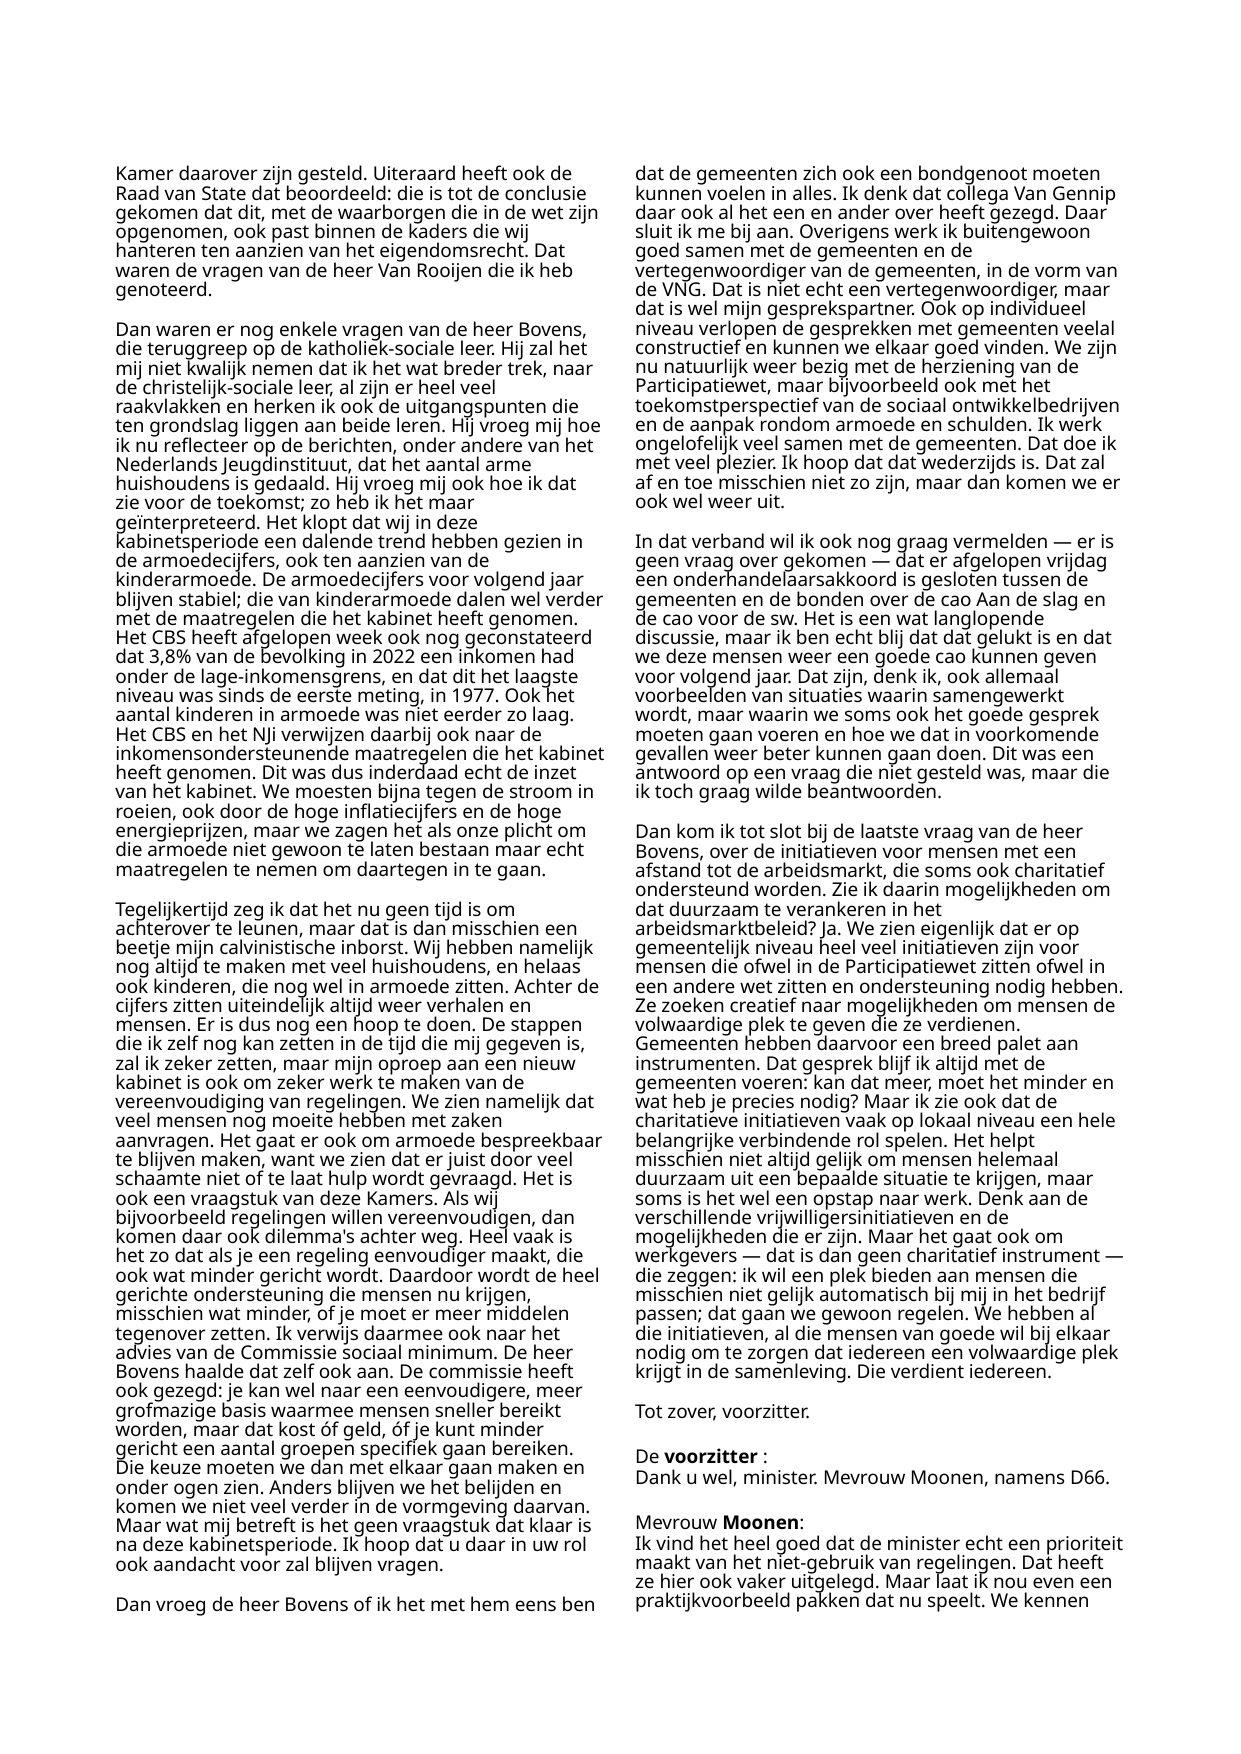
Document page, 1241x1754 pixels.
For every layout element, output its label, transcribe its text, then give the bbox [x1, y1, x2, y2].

text Ik vind het heel goed dat de minister echt een prioriteit maakt van het niet-gebruik van regelingen. Dat heeft ze hier ook vaker uitgelegd. Maar laat ik nou even een praktijkvoorbeeld pakken dat nu speelt. We kennen [635, 1535, 1125, 1612]
text De voorzitter : [635, 1443, 1125, 1469]
text Dank u wel, minister. Mevrouw Moonen, namens D66. [635, 1469, 1125, 1488]
text Dan vroeg de heer Bovens of ik het met hem eens ben [115, 1596, 605, 1615]
text Tegelijkertijd zeg ik dat het nu geen tijd is om achterover te leunen, maar dat is dan misschien een beetje mijn calvinistische inborst. Wij hebben namelijk nog altijd te maken met veel huishoudens, en helaas ook kinderen, die nog wel in armoede zitten. Achter de cijfers zitten uiteindelijk altijd weer verhalen en mensen. Er is dus nog een hoop te doen. De stappen die ik zelf nog kan zetten in de tijd die mij gegeven is, zal ik zeker zetten, maar mijn oproep aan een nieuw kabinet is ook om zeker werk te maken van de vereenvoudiging van regelingen. We zien namelijk dat veel mensen nog moeite hebben met zaken aanvragen. Het gaat er ook om armoede bespreekbaar te blijven maken, want we zien dat er juist door veel schaamte niet of te laat hulp wordt gevraagd. Het is ook een vraagstuk van deze Kamers. Als wij bijvoorbeeld regelingen willen vereenvoudigen, dan komen daar ook dilemma's achter weg. Heel vaak is het zo dat als je een regeling eenvoudiger maakt, die ook wat minder gericht wordt. Daardoor wordt de heel gerichte ondersteuning die mensen nu krijgen, misschien wat minder, of je moet er meer middelen tegenover zetten. Ik verwijs daarmee ook naar het advies van de Commissie sociaal minimum. De heer Bovens haalde dat zelf ook aan. De commissie heeft ook gezegd: je kan wel naar een eenvoudigere, meer grofmazige basis waarmee mensen sneller bereikt worden, maar dat kost óf geld, óf je kunt minder gericht een aantal groepen specifiek gaan bereiken. Die keuze moeten we dan met elkaar gaan maken en onder ogen zien. Anders blijven we het belijden en komen we niet veel verder in de vormgeving daarvan. Maar wat mij betreft is het geen vraagstuk dat klaar is na deze kabinetsperiode. Ik hoop dat u daar in uw rol ook aandacht voor zal blijven vragen. [115, 901, 605, 1575]
text Dan kom ik tot slot bij de laatste vraag van de heer Bovens, over de initiatieven voor mensen met een afstand tot de arbeidsmarkt, die soms ook charitatief ondersteund worden. Zie ik daarin mogelijkheden om dat duurzaam te verankeren in het arbeidsmarktbeleid? Ja. We zien eigenlijk dat er op gemeentelijk niveau heel veel initiatieven zijn voor mensen die ofwel in de Participatiewet zitten ofwel in een andere wet zitten en ondersteuning nodig hebben. Ze zoeken creatief naar mogelijkheden om mensen de volwaardige plek te geven die ze verdienen. Gemeenten hebben daarvoor een breed palet aan instrumenten. Dat gesprek blijf ik altijd met de gemeenten voeren: kan dat meer, moet het minder en wat heb je precies nodig? Maar ik zie ook dat de charitatieve initiatieven vaak op lokaal niveau een hele belangrijke verbindende rol spelen. Het helpt misschien niet altijd gelijk om mensen helemaal duurzaam uit een bepaalde situatie te krijgen, maar soms is het wel een opstap naar werk. Denk aan de verschillende vrijwilligersinitiatieven en de mogelijkheden die er zijn. Maar het gaat ook om werkgevers — dat is dan geen charitatief instrument — die zeggen: ik wil een plek bieden aan mensen die misschien niet gelijk automatisch bij mij in het bedrijf passen; dat gaan we gewoon regelen. We hebben al die initiatieven, al die mensen van goede wil bij elkaar nodig om te zorgen dat iedereen een volwaardige plek krijgt in de samenleving. Die verdient iedereen. [635, 823, 1125, 1382]
text Dan waren er nog enkele vragen van de heer Bovens, die teruggreep op de katholiek-sociale leer. Hij zal het mij niet kwalijk nemen dat ik het wat breder trek, naar de christelijk-sociale leer, al zijn er heel veel raakvlakken en herken ik ook de uitgangspunten die ten grondslag liggen aan beide leren. Hij vroeg mij hoe ik nu reflecteer op de berichten, onder andere van het Nederlands Jeugdinstituut, dat het aantal arme huishoudens is gedaald. Hij vroeg mij ook hoe ik dat zie voor de toekomst; zo heb ik het maar geïnterpreteerd. Het klopt dat wij in deze kabinetsperiode een dalende trend hebben gezien in de armoedecijfers, ook ten aanzien van de kinderarmoede. De armoedecijfers voor volgend jaar blijven stabiel; die van kinderarmoede dalen wel verder met de maatregelen die het kabinet heeft genomen. Het CBS heeft afgelopen week ook nog geconstateerd dat 3,8% van de bevolking in 2022 een inkomen had onder de lage-inkomensgrens, en dat dit het laagste niveau was sinds de eerste meting, in 1977. Ook het aantal kinderen in armoede was niet eerder zo laag. Het CBS en het NJi verwijzen daarbij ook naar de inkomensondersteunende maatregelen die het kabinet heeft genomen. Dit was dus inderdaad echt de inzet van het kabinet. We moesten bijna tegen de stroom in roeien, ook door de hoge inflatiecijfers en de hoge energieprijzen, maar we zagen het als onze plicht om die armoede niet gewoon te laten bestaan maar echt maatregelen te nemen om daartegen in te gaan. [115, 321, 605, 880]
text Kamer daarover zijn gesteld. Uiteraard heeft ook de Raad van State dat beoordeeld: die is tot de conclusie gekomen dat dit, met de waarborgen die in de wet zijn opgenomen, ook past binnen de kaders die wij hanteren ten aanzien van het eigendomsrecht. Dat waren de vragen van de heer Van Rooijen die ik heb genoteerd. [115, 165, 605, 300]
text dat de gemeenten zich ook een bondgenoot moeten kunnen voelen in alles. Ik denk dat collega Van Gennip daar ook al het een en ander over heeft gezegd. Daar sluit ik me bij aan. Overigens werk ik buitengewoon goed samen met de gemeenten en de vertegenwoordiger van de gemeenten, in de vorm van de VNG. Dat is niet echt een vertegenwoordiger, maar dat is wel mijn gesprekspartner. Ook op individueel niveau verlopen de gesprekken met gemeenten veelal constructief en kunnen we elkaar goed vinden. We zijn nu natuurlijk weer bezig met de herziening van de Participatiewet, maar bijvoorbeeld ook met het toekomstperspectief van de sociaal ontwikkelbedrijven en de aanpak rondom armoede en schulden. Ik werk ongelofelijk veel samen met de gemeenten. Dat doe ik met veel plezier. Ik hoop dat dat wederzijds is. Dat zal af en toe misschien niet zo zijn, maar dan komen we er ook wel weer uit. [635, 165, 1125, 512]
text In dat verband wil ik ook nog graag vermelden — er is geen vraag over gekomen — dat er afgelopen vrijdag een onderhandelaarsakkoord is gesloten tussen de gemeenten en de bonden over de cao Aan de slag en de cao voor de sw. Het is een wat langlopende discussie, maar ik ben echt blij dat dat gelukt is en dat we deze mensen weer een goede cao kunnen geven voor volgend jaar. Dat zijn, denk ik, ook allemaal voorbeelden van situaties waarin samengewerkt wordt, maar waarin we soms ook het goede gesprek moeten gaan voeren en hoe we dat in voorkomende gevallen weer beter kunnen gaan doen. Dit was een antwoord op een vraag die niet gesteld was, maar die ik toch graag wilde beantwoorden. [635, 533, 1125, 803]
text Mevrouw Moonen: [635, 1509, 1125, 1535]
text Tot zover, voorzitter. [635, 1403, 1125, 1422]
